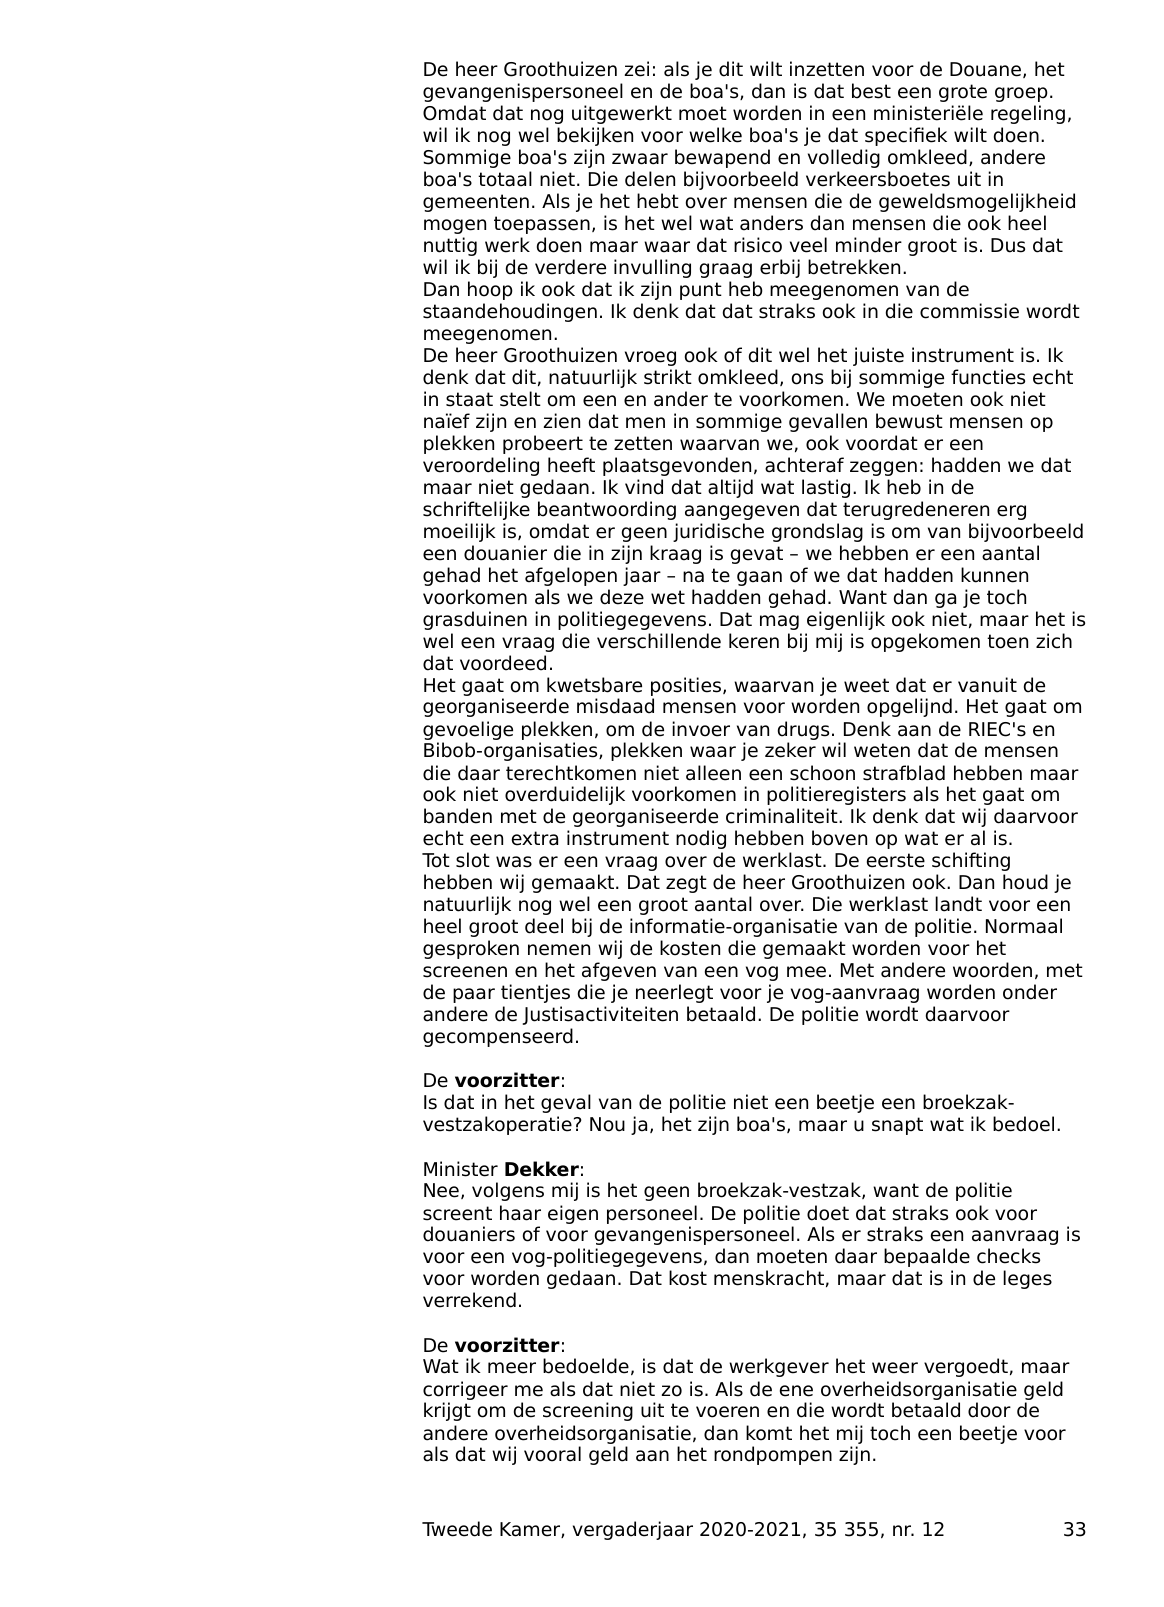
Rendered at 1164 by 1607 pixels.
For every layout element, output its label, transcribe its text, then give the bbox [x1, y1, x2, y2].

text Is dat in het geval van de politie niet een beetje een broekzak-vestzakoperatie? Nou ja, het zijn boa's, maar u snapt wat ik bedoel. [422, 1092, 1087, 1136]
text Minister Dekker: [422, 1158, 1087, 1180]
text Dan hoop ik ook dat ik zijn punt heb meegenomen van de staandehoudingen. Ik denk dat dat straks ook in die commissie wordt meegenomen. [422, 279, 1087, 345]
text Nee, volgens mij is het geen broekzak-vestzak, want de politie screent haar eigen personeel. De politie doet dat straks ook voor douaniers of voor gevangenispersoneel. Als er straks een aanvraag is voor een vog-politiegegevens, dan moeten daar bepaalde checks voor worden gedaan. Dat kost menskracht, maar dat is in de leges verrekend. [422, 1180, 1087, 1312]
text De voorzitter: [422, 1334, 1087, 1356]
text Tot slot was er een vraag over de werklast. De eerste schifting hebben wij gemaakt. Dat zegt de heer Groothuizen ook. Dan houd je natuurlijk nog wel een groot aantal over. Die werklast landt voor een heel groot deel bij de informatie-organisatie van de politie. Normaal gesproken nemen wij de kosten die gemaakt worden voor het screenen en het afgeven van een vog mee. Met andere woorden, met de paar tientjes die je neerlegt voor je vog-aanvraag worden onder andere de Justisactiviteiten betaald. De politie wordt daarvoor gecompenseerd. [422, 850, 1087, 1048]
text Het gaat om kwetsbare posities, waarvan je weet dat er vanuit de georganiseerde misdaad mensen voor worden opgelijnd. Het gaat om gevoelige plekken, om de invoer van drugs. Denk aan de RIEC's en Bibob-organisaties, plekken waar je zeker wil weten dat de mensen die daar terechtkomen niet alleen een schoon strafblad hebben maar ook niet overduidelijk voorkomen in politieregisters als het gaat om banden met de georganiseerde criminaliteit. Ik denk dat wij daarvoor echt een extra instrument nodig hebben boven op wat er al is. [422, 674, 1087, 850]
text De voorzitter: [422, 1070, 1087, 1092]
text De heer Groothuizen zei: als je dit wilt inzetten voor de Douane, het gevangenispersoneel en de boa's, dan is dat best een grote groep. Omdat dat nog uitgewerkt moet worden in een ministeriële regeling, wil ik nog wel bekijken voor welke boa's je dat specifiek wilt doen. Sommige boa's zijn zwaar bewapend en volledig omkleed, andere boa's totaal niet. Die delen bijvoorbeeld verkeersboetes uit in gemeenten. Als je het hebt over mensen die de geweldsmogelijkheid mogen toepassen, is het wel wat anders dan mensen die ook heel nuttig werk doen maar waar dat risico veel minder groot is. Dus dat wil ik bij de verdere invulling graag erbij betrekken. [422, 59, 1087, 279]
text De heer Groothuizen vroeg ook of dit wel het juiste instrument is. Ik denk dat dit, natuurlijk strikt omkleed, ons bij sommige functies echt in staat stelt om een en ander te voorkomen. We moeten ook niet naïef zijn en zien dat men in sommige gevallen bewust mensen op plekken probeert te zetten waarvan we, ook voordat er een veroordeling heeft plaatsgevonden, achteraf zeggen: hadden we dat maar niet gedaan. Ik vind dat altijd wat lastig. Ik heb in de schriftelijke beantwoording aangegeven dat terugredeneren erg moeilijk is, omdat er geen juridische grondslag is om van bijvoorbeeld een douanier die in zijn kraag is gevat – we hebben er een aantal gehad het afgelopen jaar – na te gaan of we dat hadden kunnen voorkomen als we deze wet hadden gehad. Want dan ga je toch grasduinen in politiegegevens. Dat mag eigenlijk ook niet, maar het is wel een vraag die verschillende keren bij mij is opgekomen toen zich dat voordeed. [422, 345, 1087, 674]
text Wat ik meer bedoelde, is dat de werkgever het weer vergoedt, maar corrigeer me als dat niet zo is. Als de ene overheidsorganisatie geld krijgt om de screening uit te voeren en die wordt betaald door de andere overheidsorganisatie, dan komt het mij toch een beetje voor als dat wij vooral geld aan het rondpompen zijn. [422, 1356, 1087, 1466]
